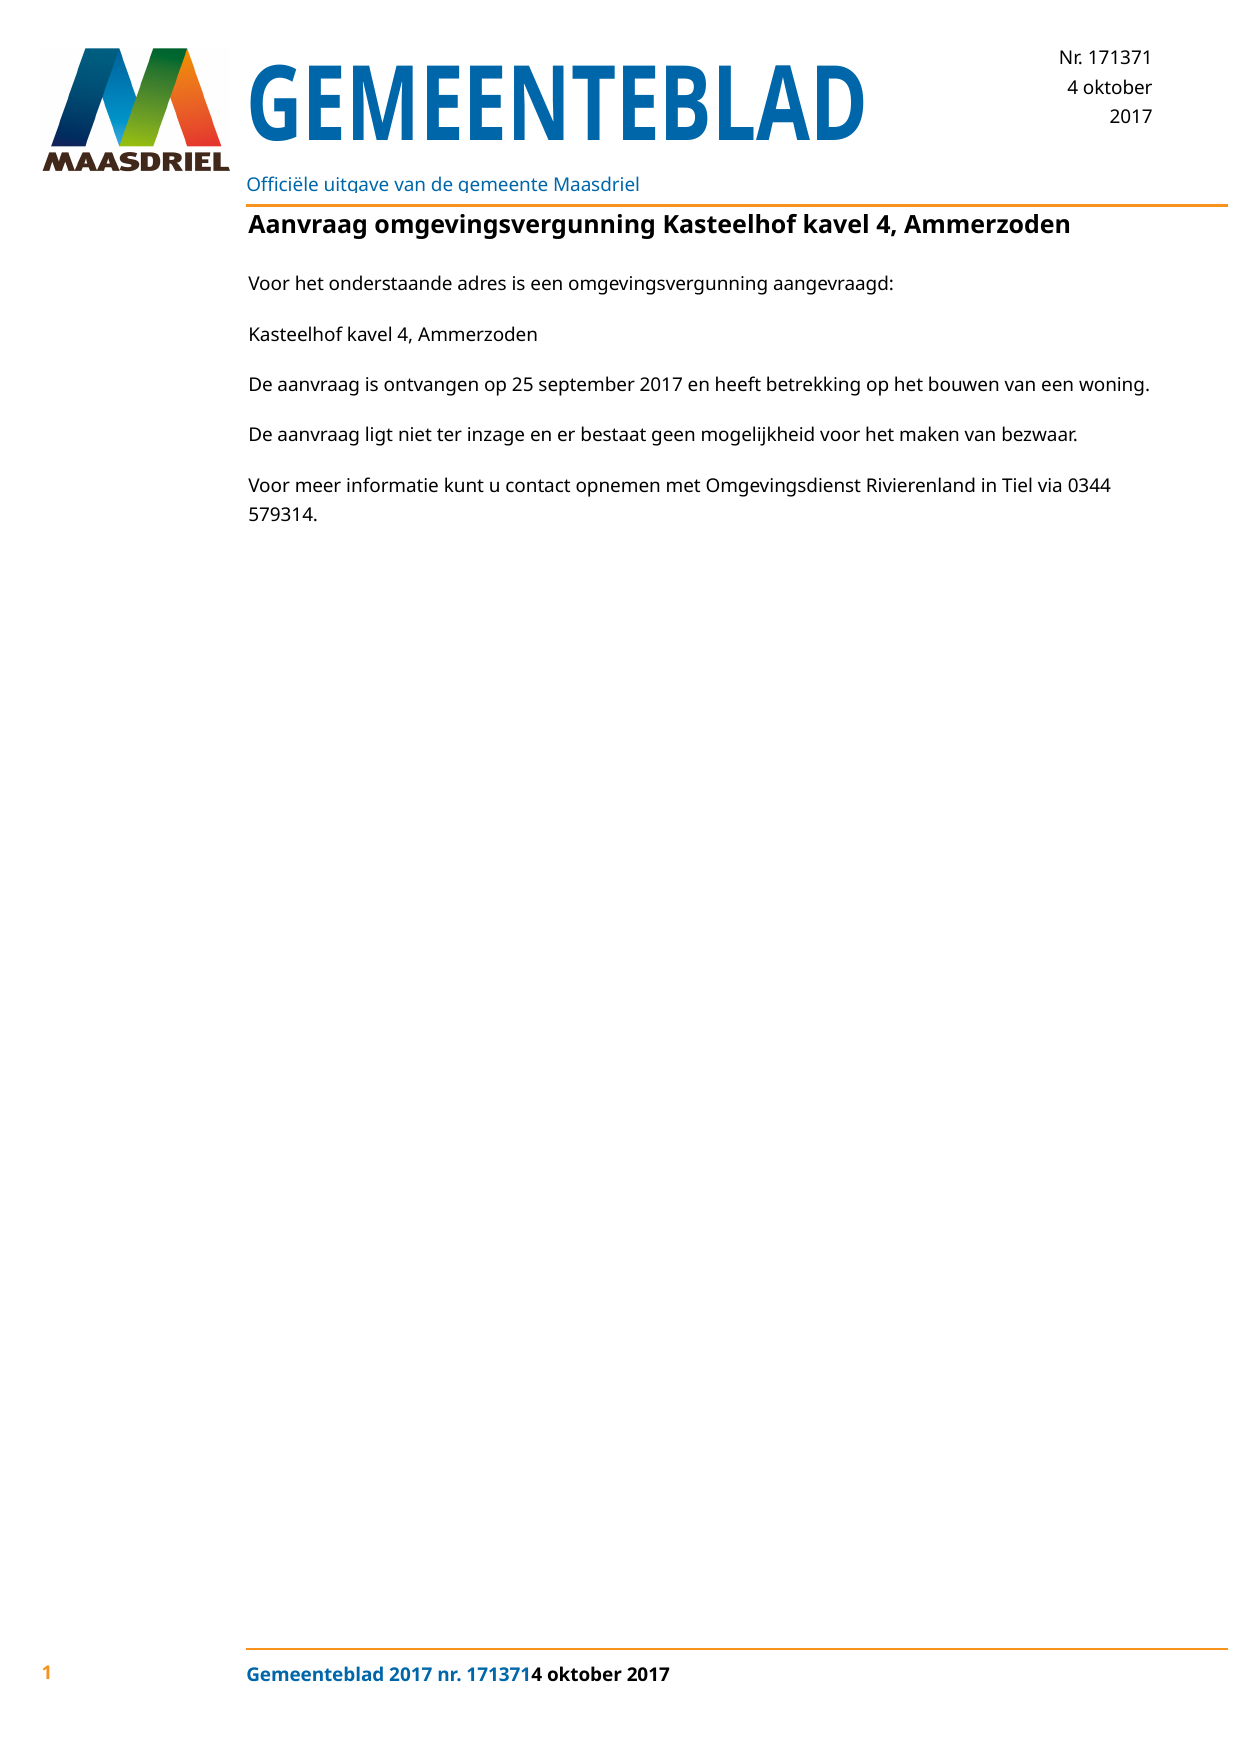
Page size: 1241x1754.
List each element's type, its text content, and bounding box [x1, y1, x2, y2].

text De aanvraag ligt niet ter inzage en er bestaat geen mogelijkheid voor het maken van bezwaar. [248, 422, 1152, 447]
text Voor meer informatie kunt u contact opnemen met Omgevingsdienst Rivierenland in Tiel via 0344 579314. [248, 472, 1152, 527]
text Voor het onderstaande adres is een omgevingsvergunning aangevraagd: [248, 270, 1152, 296]
picture [41, 47, 231, 172]
text Kasteelhof kavel 4, Ammerzoden [248, 321, 1152, 346]
text Aanvraag omgevingsvergunning Kasteelhof kavel 4, Ammerzoden [248, 207, 1152, 241]
text De aanvraag is ontvangen op 25 september 2017 en heeft betrekking op het bouwen van een woning. [248, 371, 1152, 397]
